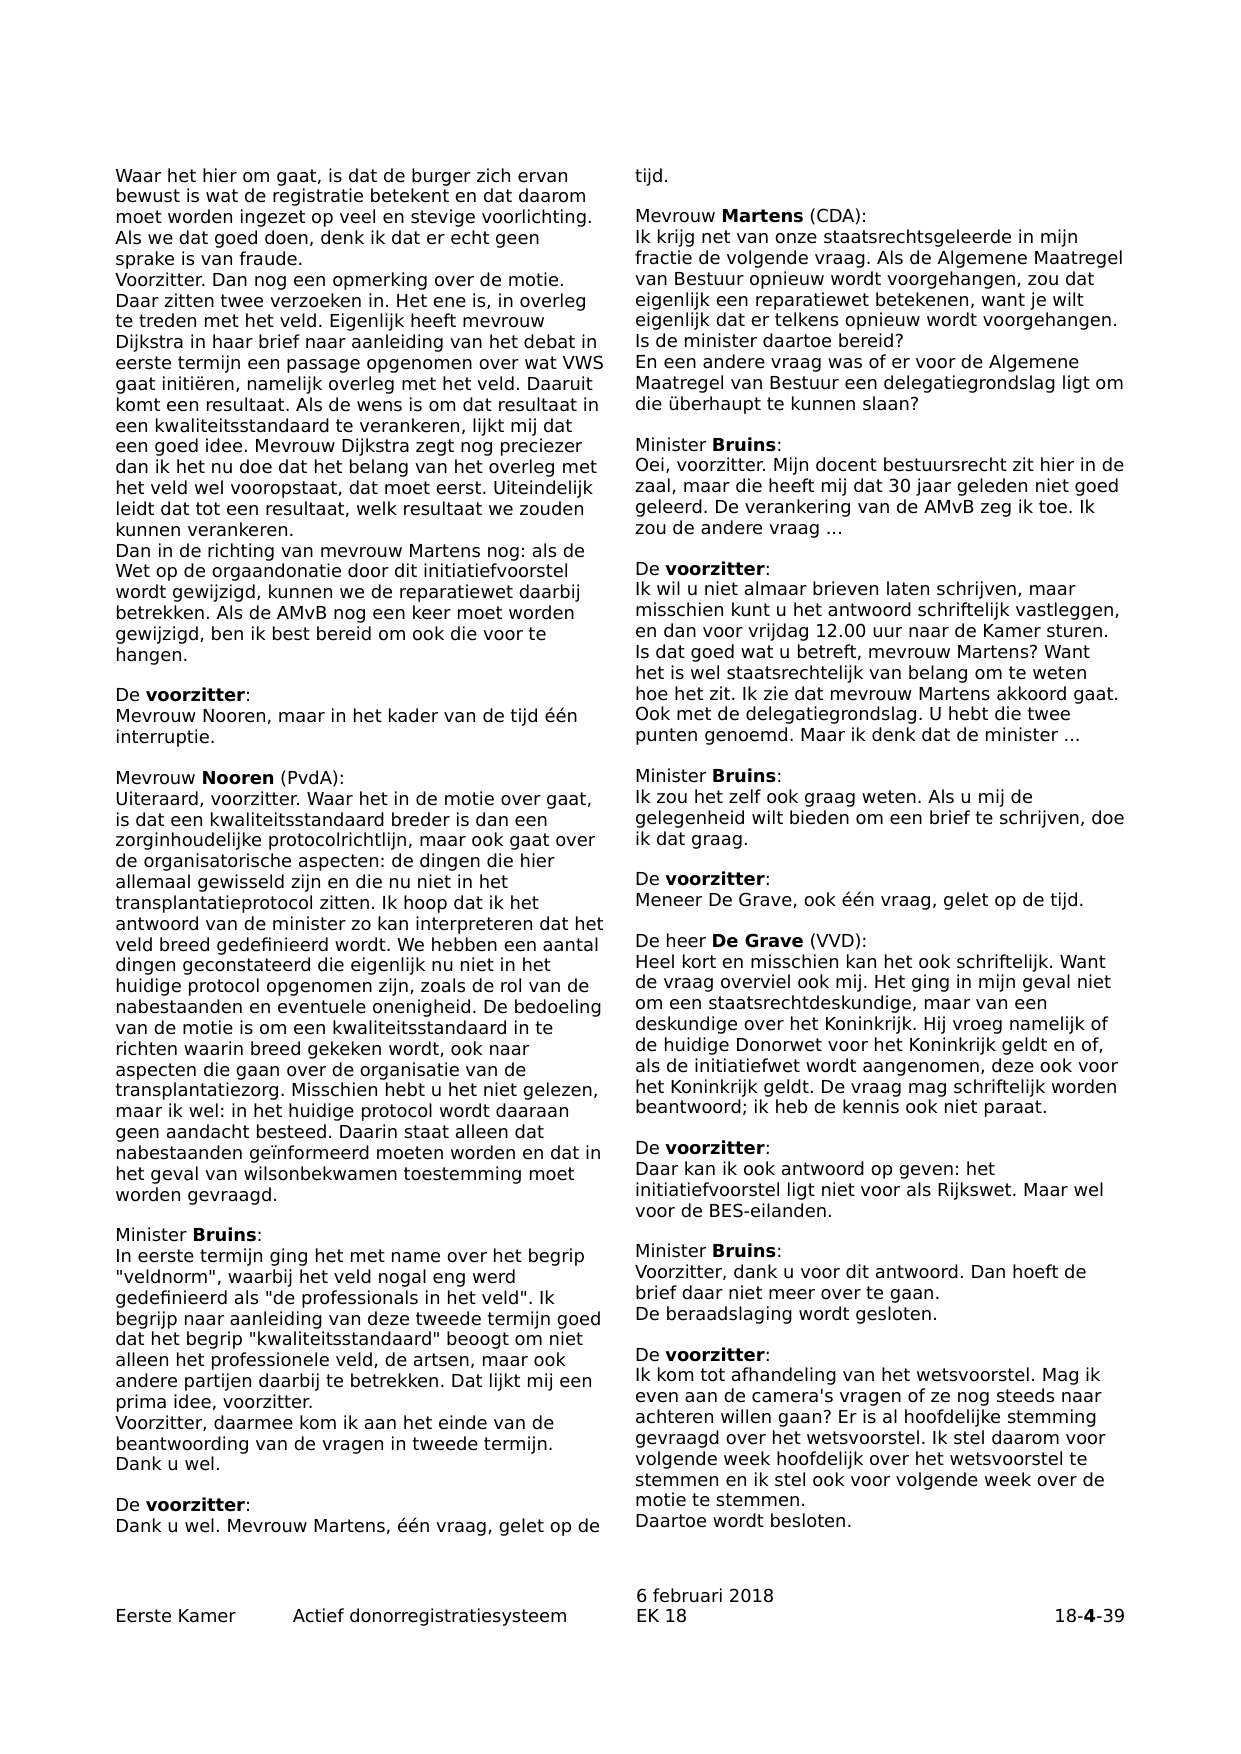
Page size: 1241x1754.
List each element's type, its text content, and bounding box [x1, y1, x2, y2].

text Ik krijg net van onze staatsrechtsgeleerde in mijn fractie de volgende vraag. Als de Algemene Maatregel van Bestuur opnieuw wordt voorgehangen, zou dat eigenlijk een reparatiewet betekenen, want je wilt eigenlijk dat er telkens opnieuw wordt voorgehangen. Is de minister daartoe bereid? [635, 227, 1125, 352]
text Minister Bruins: [635, 1241, 1125, 1262]
text Minister Bruins: [115, 1225, 605, 1246]
text Daartoe wordt besloten. [635, 1511, 1125, 1532]
text De heer De Grave (VVD): [635, 931, 1125, 951]
text Oei, voorzitter. Mijn docent bestuursrecht zit hier in de zaal, maar die heeft mij dat 30 jaar geleden niet goed geleerd. De verankering van de AMvB zeg ik toe. Ik zou de andere vraag ... [635, 455, 1125, 538]
text De voorzitter: [635, 869, 1125, 890]
text Dan in de richting van mevrouw Martens nog: als de Wet op de orgaandonatie door dit initiatiefvoorstel wordt gewijzigd, kunnen we de reparatiewet daarbij betrekken. Als de AMvB nog een keer moet worden gewijzigd, ben ik best bereid om ook die voor te hangen. [115, 540, 605, 665]
text Ik wil u niet almaar brieven laten schrijven, maar misschien kunt u het antwoord schriftelijk vastleggen, en dan voor vrijdag 12.00 uur naar de Kamer sturen. Is dat goed wat u betreft, mevrouw Martens? Want het is wel staatsrechtelijk van belang om te weten hoe het zit. Ik zie dat mevrouw Martens akkoord gaat. Ook met de delegatiegrondslag. U hebt die twee punten genoemd. Maar ik denk dat de minister ... [635, 579, 1125, 746]
text De beraadslaging wordt gesloten. [635, 1304, 1125, 1324]
text De voorzitter: [115, 1495, 605, 1516]
text Heel kort en misschien kan het ook schriftelijk. Want de vraag overviel ook mij. Het ging in mijn geval niet om een staatsrechtdeskundige, maar van een deskundige over het Koninkrijk. Hij vroeg namelijk of de huidige Donorwet voor het Koninkrijk geldt en of, als de initiatiefwet wordt aangenomen, deze ook voor het Koninkrijk geldt. De vraag mag schriftelijk worden beantwoord; ik heb de kennis ook niet paraat. [635, 951, 1125, 1118]
text Voorzitter. Dan nog een opmerking over de motie. Daar zitten twee verzoeken in. Het ene is, in overleg te treden met het veld. Eigenlijk heeft mevrouw Dijkstra in haar brief naar aanleiding van het debat in eerste termijn een passage opgenomen over wat VWS gaat initiëren, namelijk overleg met het veld. Daaruit komt een resultaat. Als de wens is om dat resultaat in een kwaliteitsstandaard te verankeren, lijkt mij dat een goed idee. Mevrouw Dijkstra zegt nog preciezer dan ik het nu doe dat het belang van het overleg met het veld wel vooropstaat, dat moet eerst. Uiteindelijk leidt dat tot een resultaat, welk resultaat we zouden kunnen verankeren. [115, 269, 605, 540]
text Minister Bruins: [635, 766, 1125, 787]
text tijd. [635, 165, 1125, 186]
text Meneer De Grave, ook één vraag, gelet op de tijd. [635, 890, 1125, 911]
text De voorzitter: [635, 1344, 1125, 1365]
text Mevrouw Martens (CDA): [635, 206, 1125, 227]
text Voorzitter, dank u voor dit antwoord. Dan hoeft de brief daar niet meer over te gaan. [635, 1262, 1125, 1304]
text Daar kan ik ook antwoord op geven: het initiatiefvoorstel ligt niet voor als Rijkswet. Maar wel voor de BES-eilanden. [635, 1159, 1125, 1221]
text Ik kom tot afhandeling van het wetsvoorstel. Mag ik even aan de camera's vragen of ze nog steeds naar achteren willen gaan? Er is al hoofdelijke stemming gevraagd over het wetsvoorstel. Ik stel daarom voor volgende week hoofdelijk over het wetsvoorstel te stemmen en ik stel ook voor volgende week over de motie te stemmen. [635, 1365, 1125, 1511]
text De voorzitter: [635, 1138, 1125, 1159]
text Mevrouw Nooren (PvdA): [115, 768, 605, 788]
text De voorzitter: [115, 685, 605, 706]
text Minister Bruins: [635, 434, 1125, 455]
text En een andere vraag was of er voor de Algemene Maatregel van Bestuur een delegatiegrondslag ligt om die überhaupt te kunnen slaan? [635, 352, 1125, 414]
text Waar het hier om gaat, is dat de burger zich ervan bewust is wat de registratie betekent en dat daarom moet worden ingezet op veel en stevige voorlichting. Als we dat goed doen, denk ik dat er echt geen sprake is van fraude. [115, 165, 605, 269]
text Uiteraard, voorzitter. Waar het in de motie over gaat, is dat een kwaliteitsstandaard breder is dan een zorginhoudelijke protocolrichtlijn, maar ook gaat over de organisatorische aspecten: de dingen die hier allemaal gewisseld zijn en die nu niet in het transplantatieprotocol zitten. Ik hoop dat ik het antwoord van de minister zo kan interpreteren dat het veld breed gedefinieerd wordt. We hebben een aantal dingen geconstateerd die eigenlijk nu niet in het huidige protocol opgenomen zijn, zoals de rol van de nabestaanden en eventuele onenigheid. De bedoeling van de motie is om een kwaliteitsstandaard in te richten waarin breed gekeken wordt, ook naar aspecten die gaan over de organisatie van de transplantatiezorg. Misschien hebt u het niet gelezen, maar ik wel: in het huidige protocol wordt daaraan geen aandacht besteed. Daarin staat alleen dat nabestaanden geïnformeerd moeten worden en dat in het geval van wilsonbekwamen toestemming moet worden gevraagd. [115, 788, 605, 1205]
text Dank u wel. Mevrouw Martens, één vraag, gelet op de [115, 1516, 605, 1537]
text De voorzitter: [635, 558, 1125, 579]
text Ik zou het zelf ook graag weten. Als u mij de gelegenheid wilt bieden om een brief te schrijven, doe ik dat graag. [635, 787, 1125, 849]
text Mevrouw Nooren, maar in het kader van de tijd één interruptie. [115, 706, 605, 748]
text Voorzitter, daarmee kom ik aan het einde van de beantwoording van de vragen in tweede termijn. Dank u wel. [115, 1412, 605, 1475]
text In eerste termijn ging het met name over het begrip "veldnorm", waarbij het veld nogal eng werd gedefinieerd als "de professionals in het veld". Ik begrijp naar aanleiding van deze tweede termijn goed dat het begrip "kwaliteitsstandaard" beoogt om niet alleen het professionele veld, de artsen, maar ook andere partijen daarbij te betrekken. Dat lijkt mij een prima idee, voorzitter. [115, 1246, 605, 1412]
